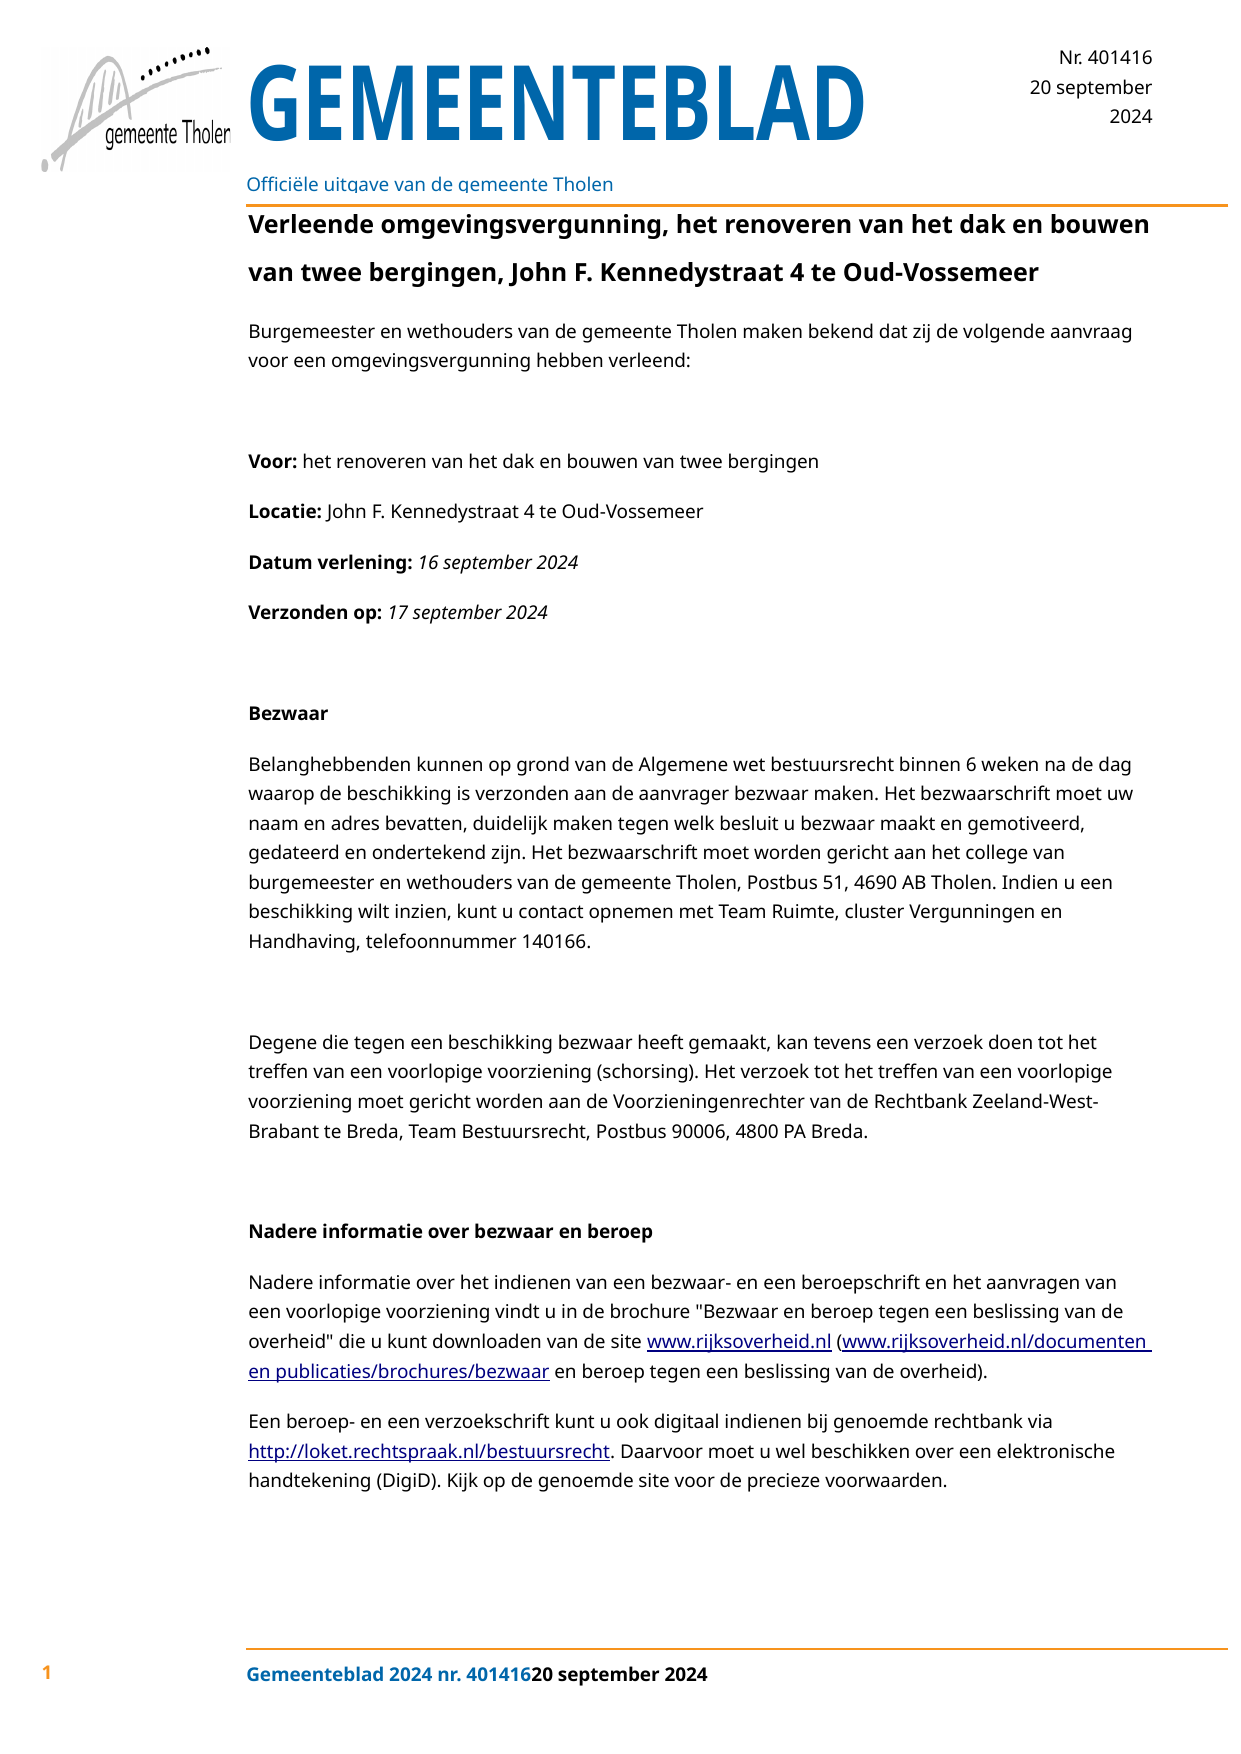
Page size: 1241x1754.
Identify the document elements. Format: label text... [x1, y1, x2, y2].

text Nadere informatie over bezwaar en beroep [248, 1219, 1152, 1244]
text Voor: het renoveren van het dak en bouwen van twee bergingen [248, 448, 1152, 474]
text Verzonden op: 17 september 2024 [248, 599, 1152, 625]
text Nadere informatie over het indienen van een bezwaar- en een beroepschrift en het aanvragen van een voorlopige voorziening vindt u in de brochure "Bezwaar en beroep tegen een beslissing van de overheid" die u kunt downloaden van de site www.rijksoverheid.nl (www.rijksoverheid.nl/documenten en publicaties/brochures/bezwaar en beroep tegen een beslissing van de overheid). [248, 1269, 1152, 1384]
text Belanghebbenden kunnen op grond van de Algemene wet bestuursrecht binnen 6 weken na de dag waarop de beschikking is verzonden aan de aanvrager bezwaar maken. Het bezwaarschrift moet uw naam en adres bevatten, duidelijk maken tegen welk besluit u bezwaar maakt en gemotiveerd, gedateerd en ondertekend zijn. Het bezwaarschrift moet worden gericht aan het college van burgemeester en wethouders van de gemeente Tholen, Postbus 51, 4690 AB Tholen. Indien u een beschikking wilt inzien, kunt u contact opnemen met Team Ruimte, cluster Vergunningen en Handhaving, telefoonnummer 140166. [248, 751, 1152, 954]
text Bezwaar [248, 700, 1152, 726]
text Een beroep- en een verzoekschrift kunt u ook digitaal indienen bij genoemde rechtbank via http://loket.rechtspraak.nl/bestuursrecht. Daarvoor moet u wel beschikken over een elektronische handtekening (DigiD). Kijk op de genoemde site voor de precieze voorwaarden. [248, 1408, 1152, 1493]
text Degene die tegen een beschikking bezwaar heeft gemaakt, kan tevens een verzoek doen tot het treffen van een voorlopige voorziening (schorsing). Het verzoek tot het treffen van een voorlopige voorziening moet gericht worden aan de Voorzieningenrechter van de Rechtbank Zeeland-West-Brabant te Breda, Team Bestuursrecht, Postbus 90006, 4800 PA Breda. [248, 1029, 1152, 1144]
text Verleende omgevingsvergunning, het renoveren van het dak en bouwen van twee bergingen, John F. Kennedystraat 4 te Oud-Vossemeer [248, 207, 1152, 288]
text Datum verlening: 16 september 2024 [248, 549, 1152, 575]
picture [41, 47, 231, 172]
text Locatie: John F. Kennedystraat 4 te Oud-Vossemeer [248, 499, 1152, 524]
text Burgemeester en wethouders van de gemeente Tholen maken bekend dat zij de volgende aanvraag voor een omgevingsvergunning hebben verleend: [248, 318, 1152, 373]
